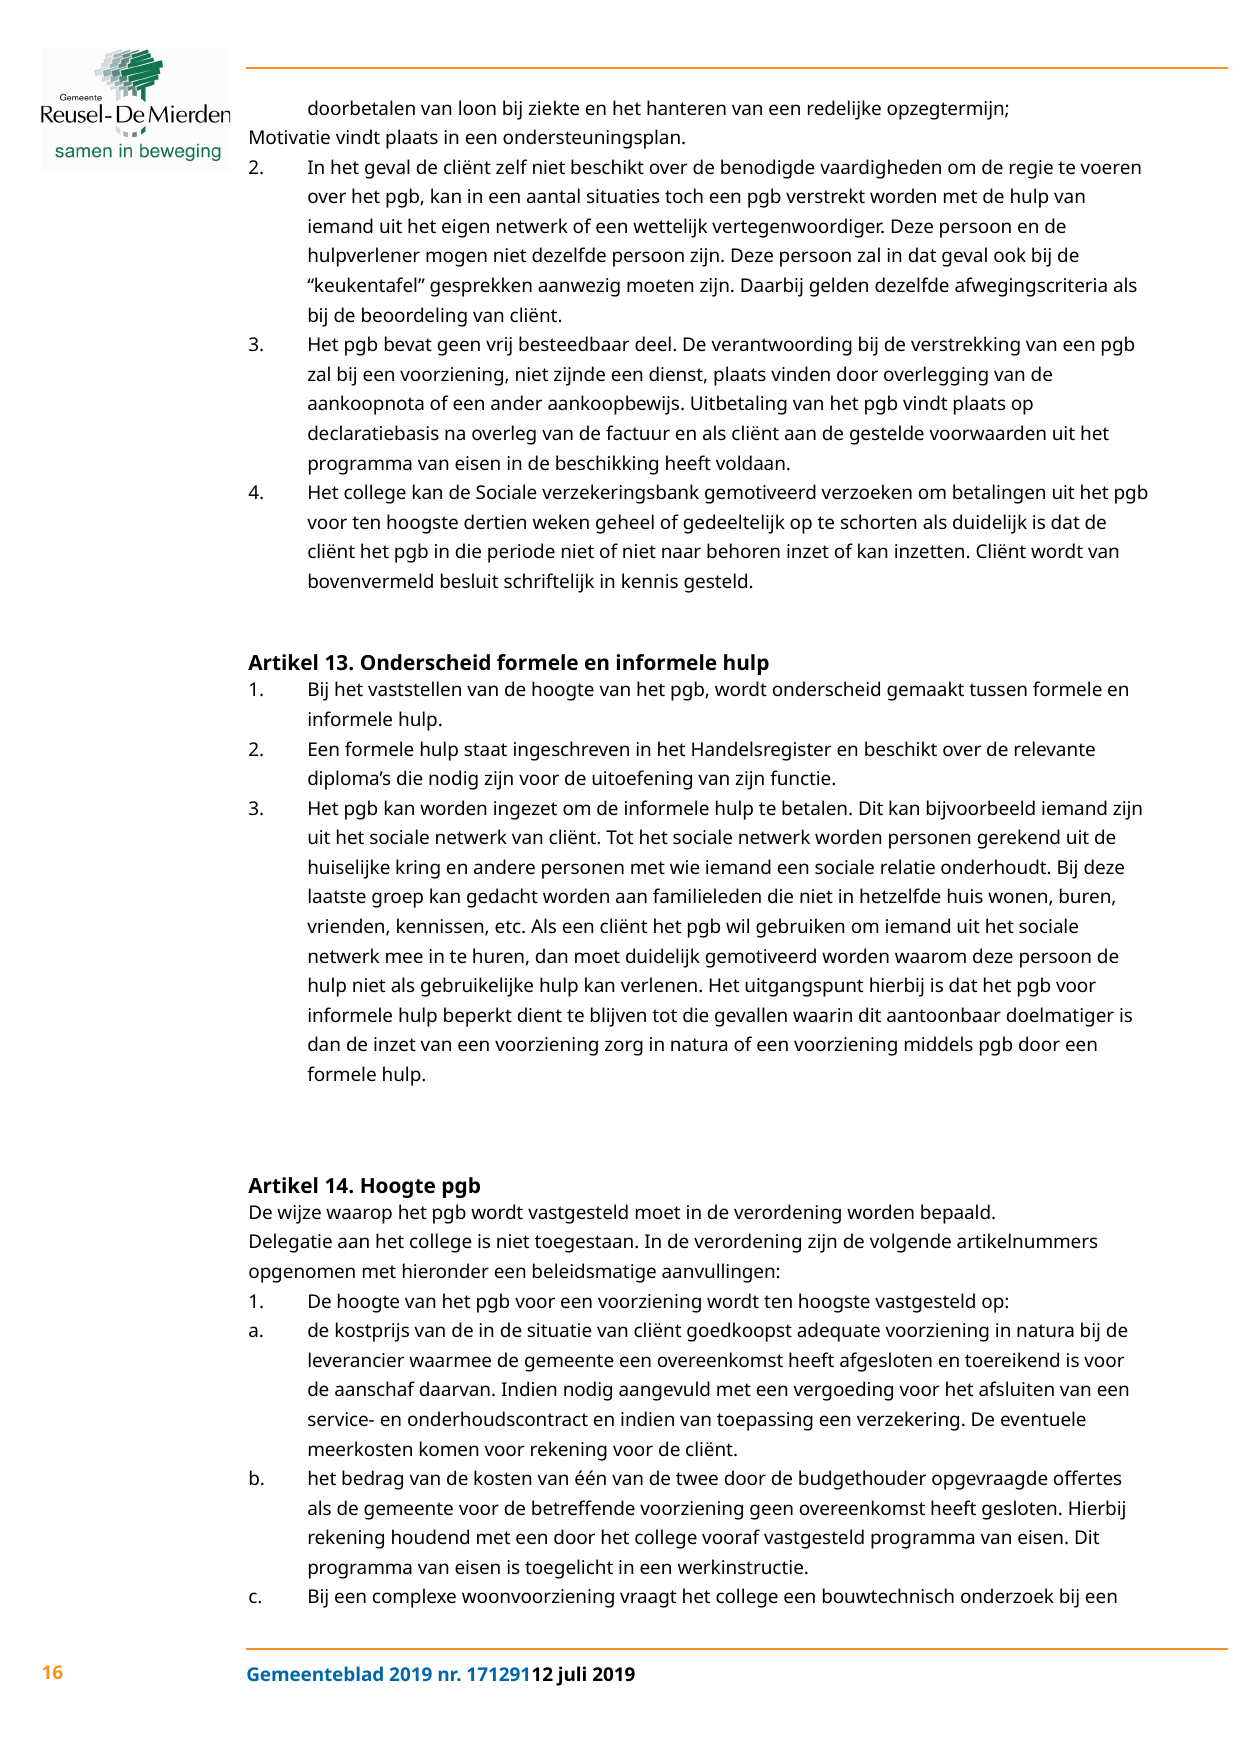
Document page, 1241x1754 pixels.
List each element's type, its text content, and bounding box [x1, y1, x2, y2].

list Het college kan de Sociale verzekeringsbank gemotiveerd verzoeken om betalingen uit het pgb voor ten hoogste dertien weken geheel of gedeeltelijk op te schorten als duidelijk is dat de cliënt het pgb in die periode niet of niet naar behoren inzet of kan inzetten. Cliënt wordt van bovenvermeld besluit schriftelijk in kennis gesteld. [248, 479, 1152, 594]
list doorbetalen van loon bij ziekte en het hanteren van een redelijke opzegtermijn; [248, 95, 1152, 121]
list Een formele hulp staat ingeschreven in het Handelsregister en beschikt over de relevante diploma’s die nodig zijn voor de uitoefening van zijn functie. [248, 736, 1152, 791]
list In het geval de cliënt zelf niet beschikt over de benodigde vaardigheden om de regie te voeren over het pgb, kan in een aantal situaties toch een pgb verstrekt worden met de hulp van iemand uit het eigen netwerk of een wettelijk vertegenwoordiger. Deze persoon en de hulpverlener mogen niet dezelfde persoon zijn. Deze persoon zal in dat geval ook bij de “keukentafel” gesprekken aanwezig moeten zijn. Daarbij gelden dezelfde afwegingscriteria als bij de beoordeling van cliënt. [248, 154, 1152, 328]
list Bij het vaststellen van de hoogte van het pgb, wordt onderscheid gemaakt tussen formele en informele hulp. [248, 677, 1152, 732]
list Het pgb bevat geen vrij besteedbaar deel. De verantwoording bij de verstrekking van een pgb zal bij een voorziening, niet zijnde een dienst, plaats vinden door overlegging van de aankoopnota of een ander aankoopbewijs. Uitbetaling van het pgb vindt plaats op declaratiebasis na overleg van de factuur en als cliënt aan de gestelde voorwaarden uit het programma van eisen in de beschikking heeft voldaan. [248, 331, 1152, 476]
list Bij een complexe woonvoorziening vraagt het college een bouwtechnisch onderzoek bij een [248, 1584, 1152, 1609]
text Delegatie aan het college is niet toegestaan. In de verordening zijn de volgende artikelnummers opgenomen met hieronder een beleidsmatige aanvullingen: [248, 1229, 1152, 1284]
list het bedrag van de kosten van één van de twee door de budgethouder opgevraagde offertes als de gemeente voor de betreffende voorziening geen overeenkomst heeft gesloten. Hierbij rekening houdend met een door het college vooraf vastgesteld programma van eisen. Dit programma van eisen is toegelicht in een werkinstructie. [248, 1465, 1152, 1580]
text Artikel 13. Onderscheid formele en informele hulp [248, 648, 1152, 677]
list De hoogte van het pgb voor een voorziening wordt ten hoogste vastgesteld op: [248, 1288, 1152, 1314]
text De wijze waarop het pgb wordt vastgesteld moet in de verordening worden bepaald. [248, 1199, 1152, 1225]
list de kostprijs van de in de situatie van cliënt goedkoopst adequate voorziening in natura bij de leverancier waarmee de gemeente een overeenkomst heeft afgesloten en toereikend is voor de aanschaf daarvan. Indien nodig aangevuld met een vergoeding voor het afsluiten van een service- en onderhoudscontract en indien van toepassing een verzekering. De eventuele meerkosten komen voor rekening voor de cliënt. [248, 1317, 1152, 1462]
text Artikel 14. Hoogte pgb [248, 1171, 1152, 1199]
list Het pgb kan worden ingezet om de informele hulp te betalen. Dit kan bijvoorbeeld iemand zijn uit het sociale netwerk van cliënt. Tot het sociale netwerk worden personen gerekend uit de huiselijke kring en andere personen met wie iemand een sociale relatie onderhoudt. Bij deze laatste groep kan gedacht worden aan familieleden die niet in hetzelfde huis wonen, buren, vrienden, kennissen, etc. Als een cliënt het pgb wil gebruiken om iemand uit het sociale netwerk mee in te huren, dan moet duidelijk gemotiveerd worden waarom deze persoon de hulp niet als gebruikelijke hulp kan verlenen. Het uitgangspunt hierbij is dat het pgb voor informele hulp beperkt dient te blijven tot die gevallen waarin dit aantoonbaar doelmatiger is dan de inzet van een voorziening zorg in natura of een voorziening middels pgb door een formele hulp. [248, 795, 1152, 1087]
picture [41, 47, 231, 172]
text Motivatie vindt plaats in een ondersteuningsplan. [248, 124, 1152, 150]
